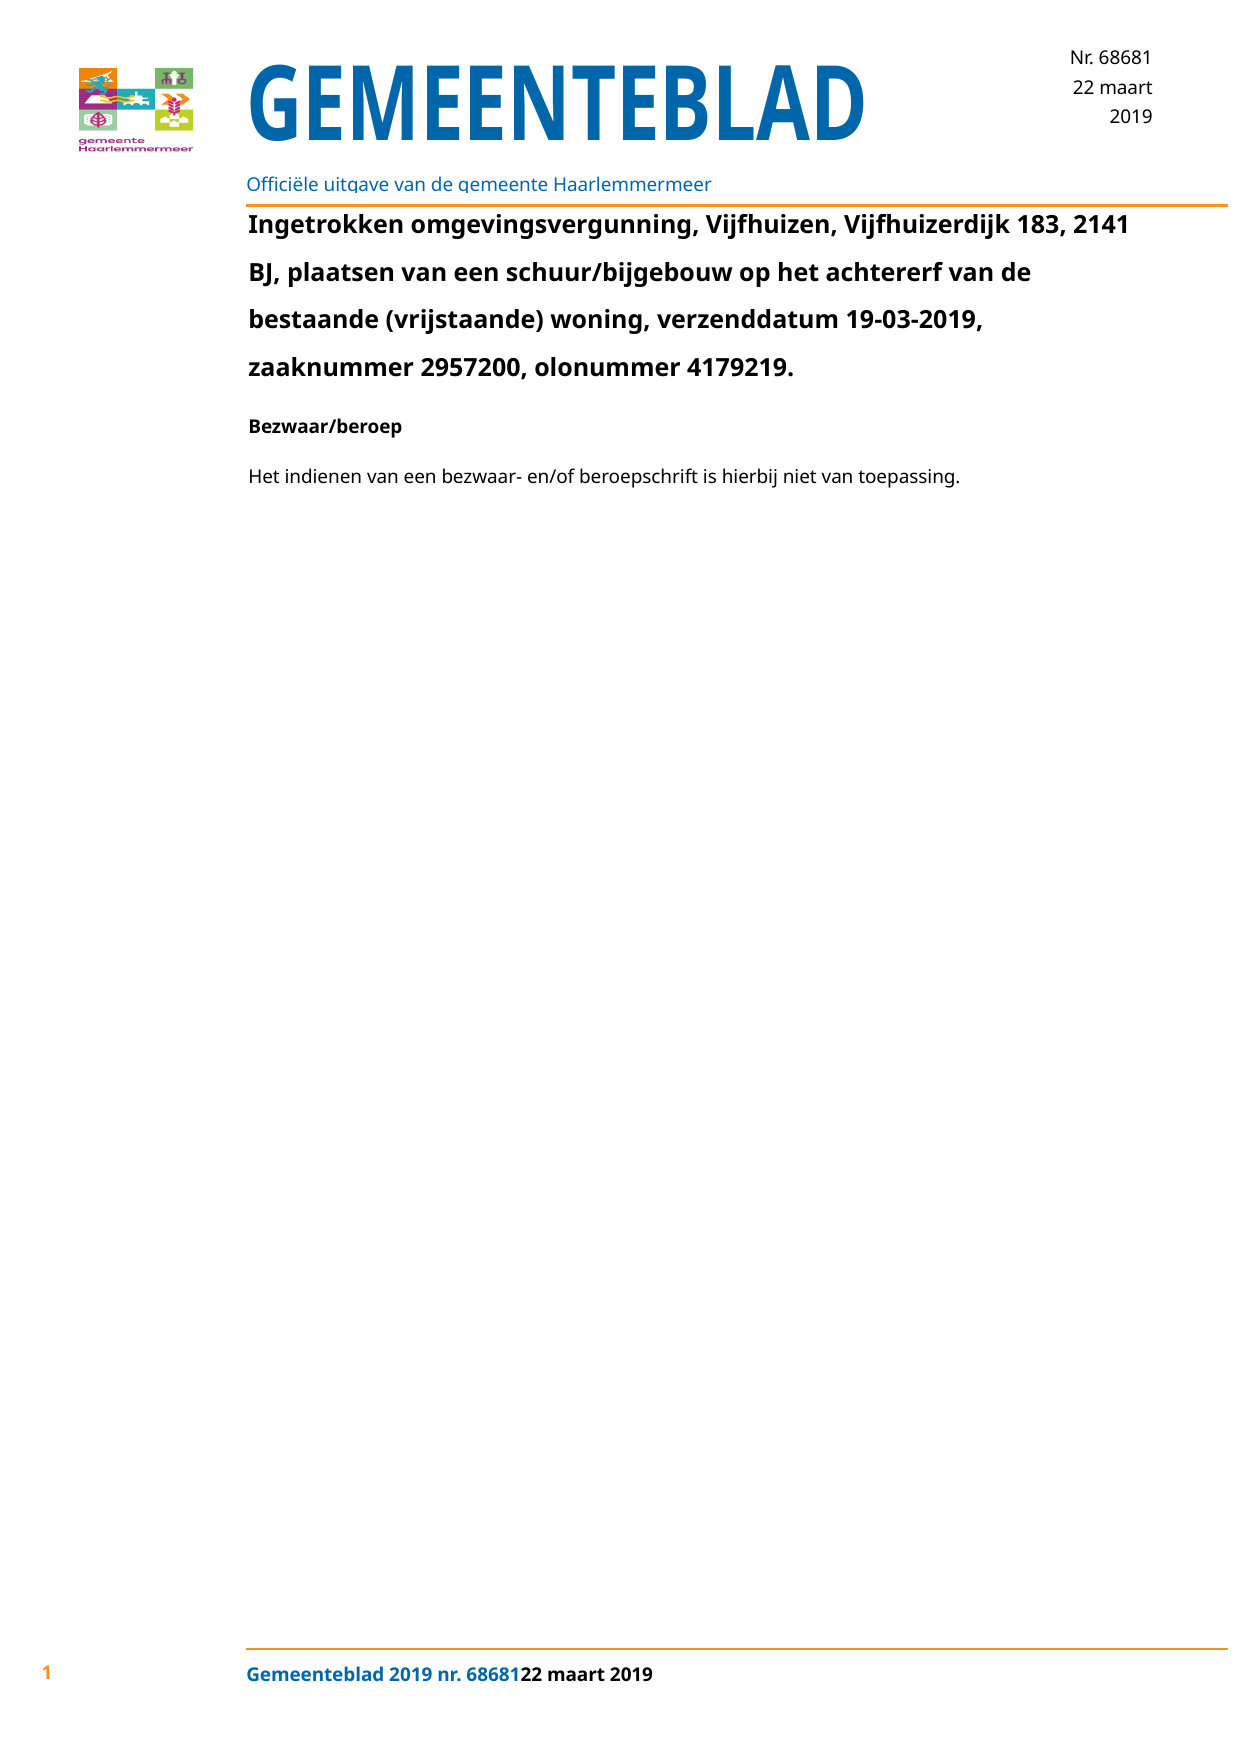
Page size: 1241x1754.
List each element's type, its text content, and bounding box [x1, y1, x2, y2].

picture [41, 47, 231, 172]
text Ingetrokken omgevingsvergunning, Vijfhuizen, Vijfhuizerdijk 183, 2141 BJ, plaatsen van een schuur/bijgebouw op het achtererf van de bestaande (vrijstaande) woning, verzenddatum 19-03-2019, zaaknummer 2957200, olonummer 4179219. [248, 207, 1152, 384]
text Bezwaar/beroep [248, 413, 1152, 439]
text Het indienen van een bezwaar- en/of beroepschrift is hierbij niet van toepassing. [248, 463, 1152, 489]
